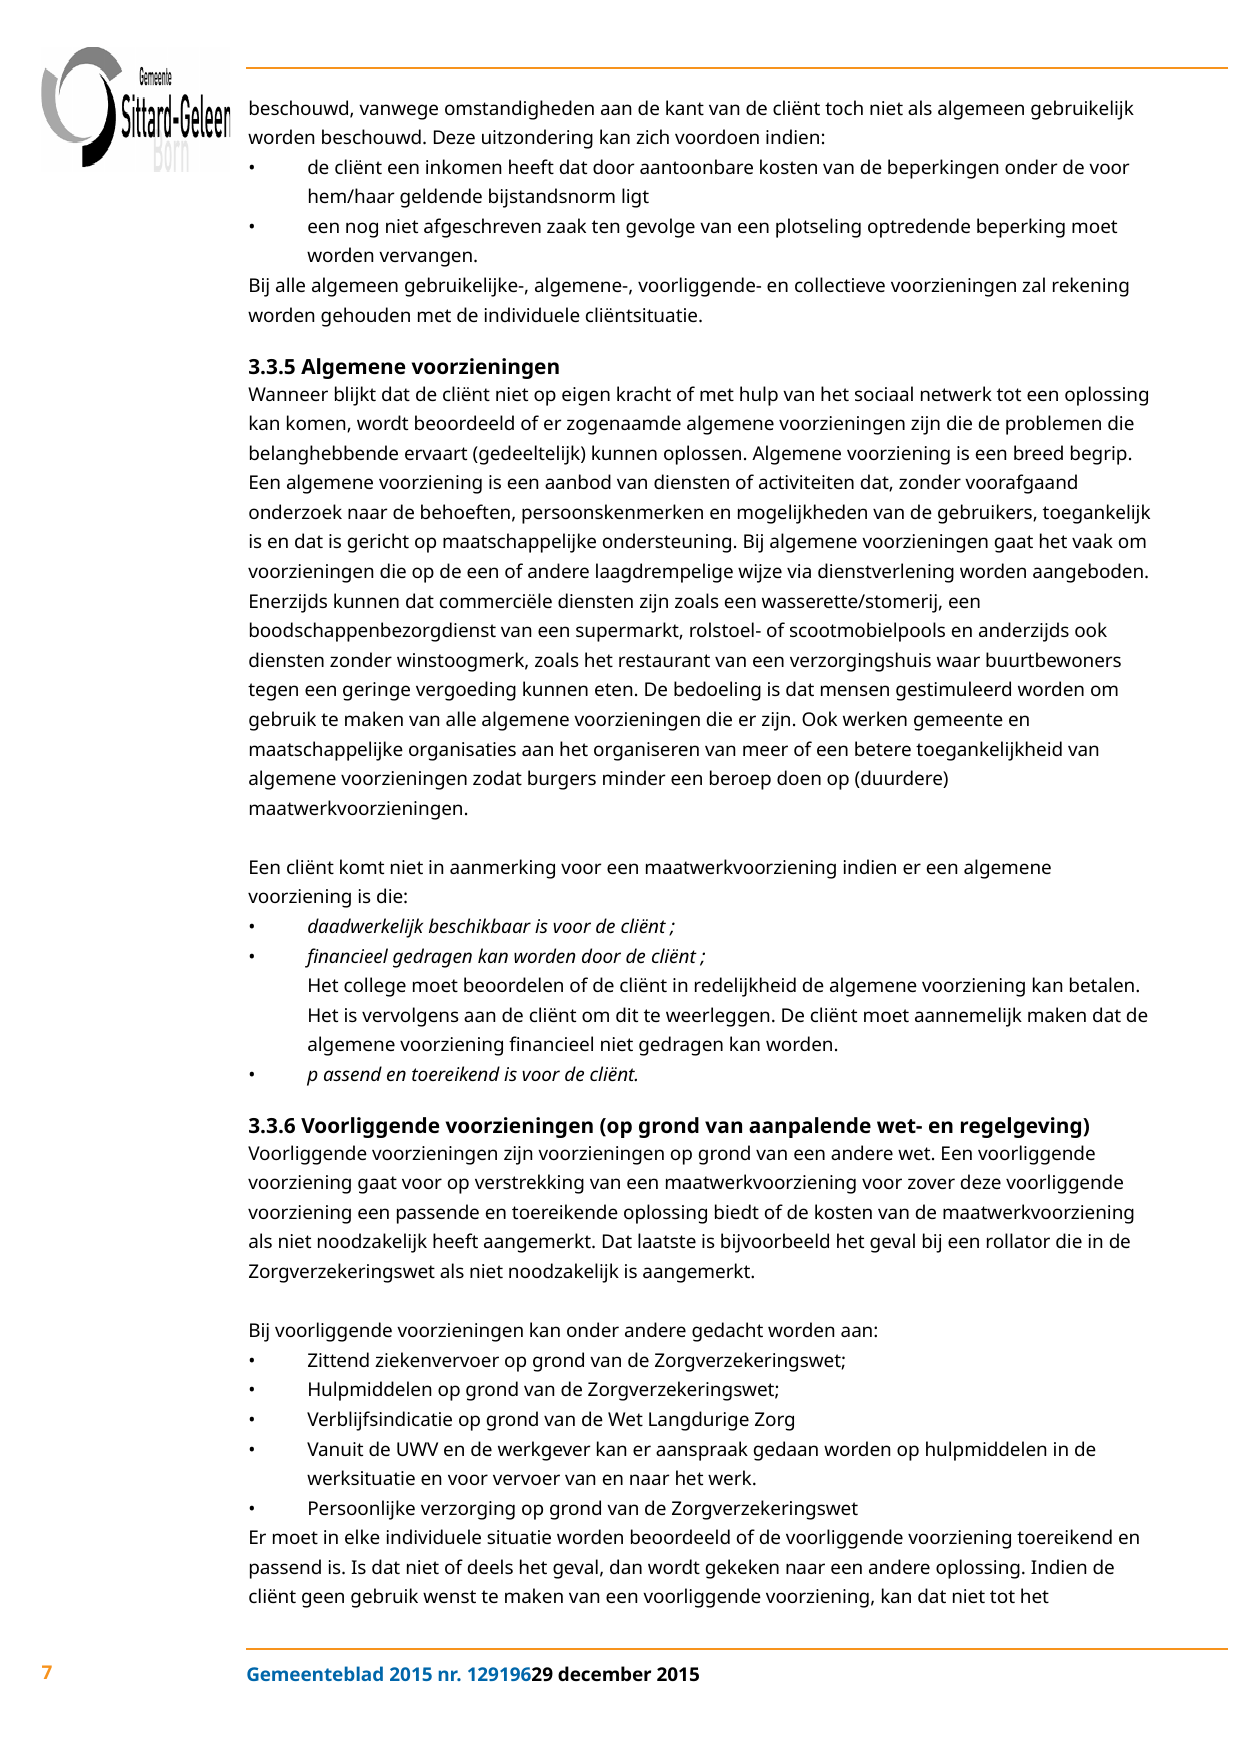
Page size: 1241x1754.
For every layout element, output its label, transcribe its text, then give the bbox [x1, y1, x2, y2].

text Bij voorliggende voorzieningen kan onder andere gedacht worden aan: [248, 1317, 1152, 1343]
list een nog niet afgeschreven zaak ten gevolge van een plotseling optredende beperking moet worden vervangen. [248, 213, 1152, 268]
text Er moet in elke individuele situatie worden beoordeeld of de voorliggende voorziening toereikend en passend is. Is dat niet of deels het geval, dan wordt gekeken naar een andere oplossing. Indien de cliënt geen gebruik wenst te maken van een voorliggende voorziening, kan dat niet tot het [248, 1524, 1152, 1609]
list Persoonlijke verzorging op grond van de Zorgverzekeringswet [248, 1495, 1152, 1521]
list Vanuit de UWV en de werkgever kan er aanspraak gedaan worden op hulpmiddelen in de werksituatie en voor vervoer van en naar het werk. [248, 1436, 1152, 1491]
text beschouwd, vanwege omstandigheden aan de kant van de cliënt toch niet als algemeen gebruikelijk worden beschouwd. Deze uitzondering kan zich voordoen indien: [248, 95, 1152, 150]
list Verblijfsindicatie op grond van de Wet Langdurige Zorg [248, 1406, 1152, 1432]
list Zittend ziekenvervoer op grond van de Zorgverzekeringswet; [248, 1347, 1152, 1373]
picture [41, 47, 231, 172]
list de cliënt een inkomen heeft dat door aantoonbare kosten van de beperkingen onder de voor hem/haar geldende bijstandsnorm ligt [248, 154, 1152, 209]
text Voorliggende voorzieningen zijn voorzieningen op grond van een andere wet. Een voorliggende voorziening gaat voor op verstrekking van een maatwerkvoorziening voor zover deze voorliggende voorziening een passende en toereikende oplossing biedt of de kosten van de maatwerkvoorziening als niet noodzakelijk heeft aangemerkt. Dat laatste is bijvoorbeeld het geval bij een rollator die in de Zorgverzekeringswet als niet noodzakelijk is aangemerkt. [248, 1140, 1152, 1284]
list p assend en toereikend is voor de cliënt. [248, 1061, 1152, 1087]
text 3.3.5 Algemene voorzieningen [248, 352, 1152, 381]
list daadwerkelijk beschikbaar is voor de cliënt ; [248, 913, 1152, 939]
text Een cliënt komt niet in aanmerking voor een maatwerkvoorziening indien er een algemene voorziening is die: [248, 854, 1152, 909]
list Het college moet beoordelen of de cliënt in redelijkheid de algemene voorziening kan betalen. Het is vervolgens aan de cliënt om dit te weerleggen. De cliënt moet aannemelijk maken dat de algemene voorziening financieel niet gedragen kan worden. [248, 972, 1152, 1057]
text Bij alle algemeen gebruikelijke-, algemene-, voorliggende- en collectieve voorzieningen zal rekening worden gehouden met de individuele cliëntsituatie. [248, 272, 1152, 328]
text Wanneer blijkt dat de cliënt niet op eigen kracht of met hulp van het sociaal netwerk tot een oplossing kan komen, wordt beoordeeld of er zogenaamde algemene voorzieningen zijn die de problemen die belanghebbende ervaart (gedeeltelijk) kunnen oplossen. Algemene voorziening is een breed begrip. Een algemene voorziening is een aanbod van diensten of activiteiten dat, zonder voorafgaand onderzoek naar de behoeften, persoonskenmerken en mogelijkheden van de gebruikers, toegankelijk is en dat is gericht op maatschappelijke ondersteuning. Bij algemene voorzieningen gaat het vaak om voorzieningen die op de een of andere laagdrempelige wijze via dienstverlening worden aangeboden. Enerzijds kunnen dat commerciële diensten zijn zoals een wasserette/stomerij, een boodschappenbezorgdienst van een supermarkt, rolstoel- of scootmobielpools en anderzijds ook diensten zonder winstoogmerk, zoals het restaurant van een verzorgingshuis waar buurtbewoners tegen een geringe vergoeding kunnen eten. De bedoeling is dat mensen gestimuleerd worden om gebruik te maken van alle algemene voorzieningen die er zijn. Ook werken gemeente en maatschappelijke organisaties aan het organiseren van meer of een betere toegankelijkheid van algemene voorzieningen zodat burgers minder een beroep doen op (duurdere) maatwerkvoorzieningen. [248, 381, 1152, 821]
list Hulpmiddelen op grond van de Zorgverzekeringswet; [248, 1377, 1152, 1402]
text 3.3.6 Voorliggende voorzieningen (op grond van aanpalende wet- en regelgeving) [248, 1112, 1152, 1140]
list financieel gedragen kan worden door de cliënt ; [248, 943, 1152, 968]
